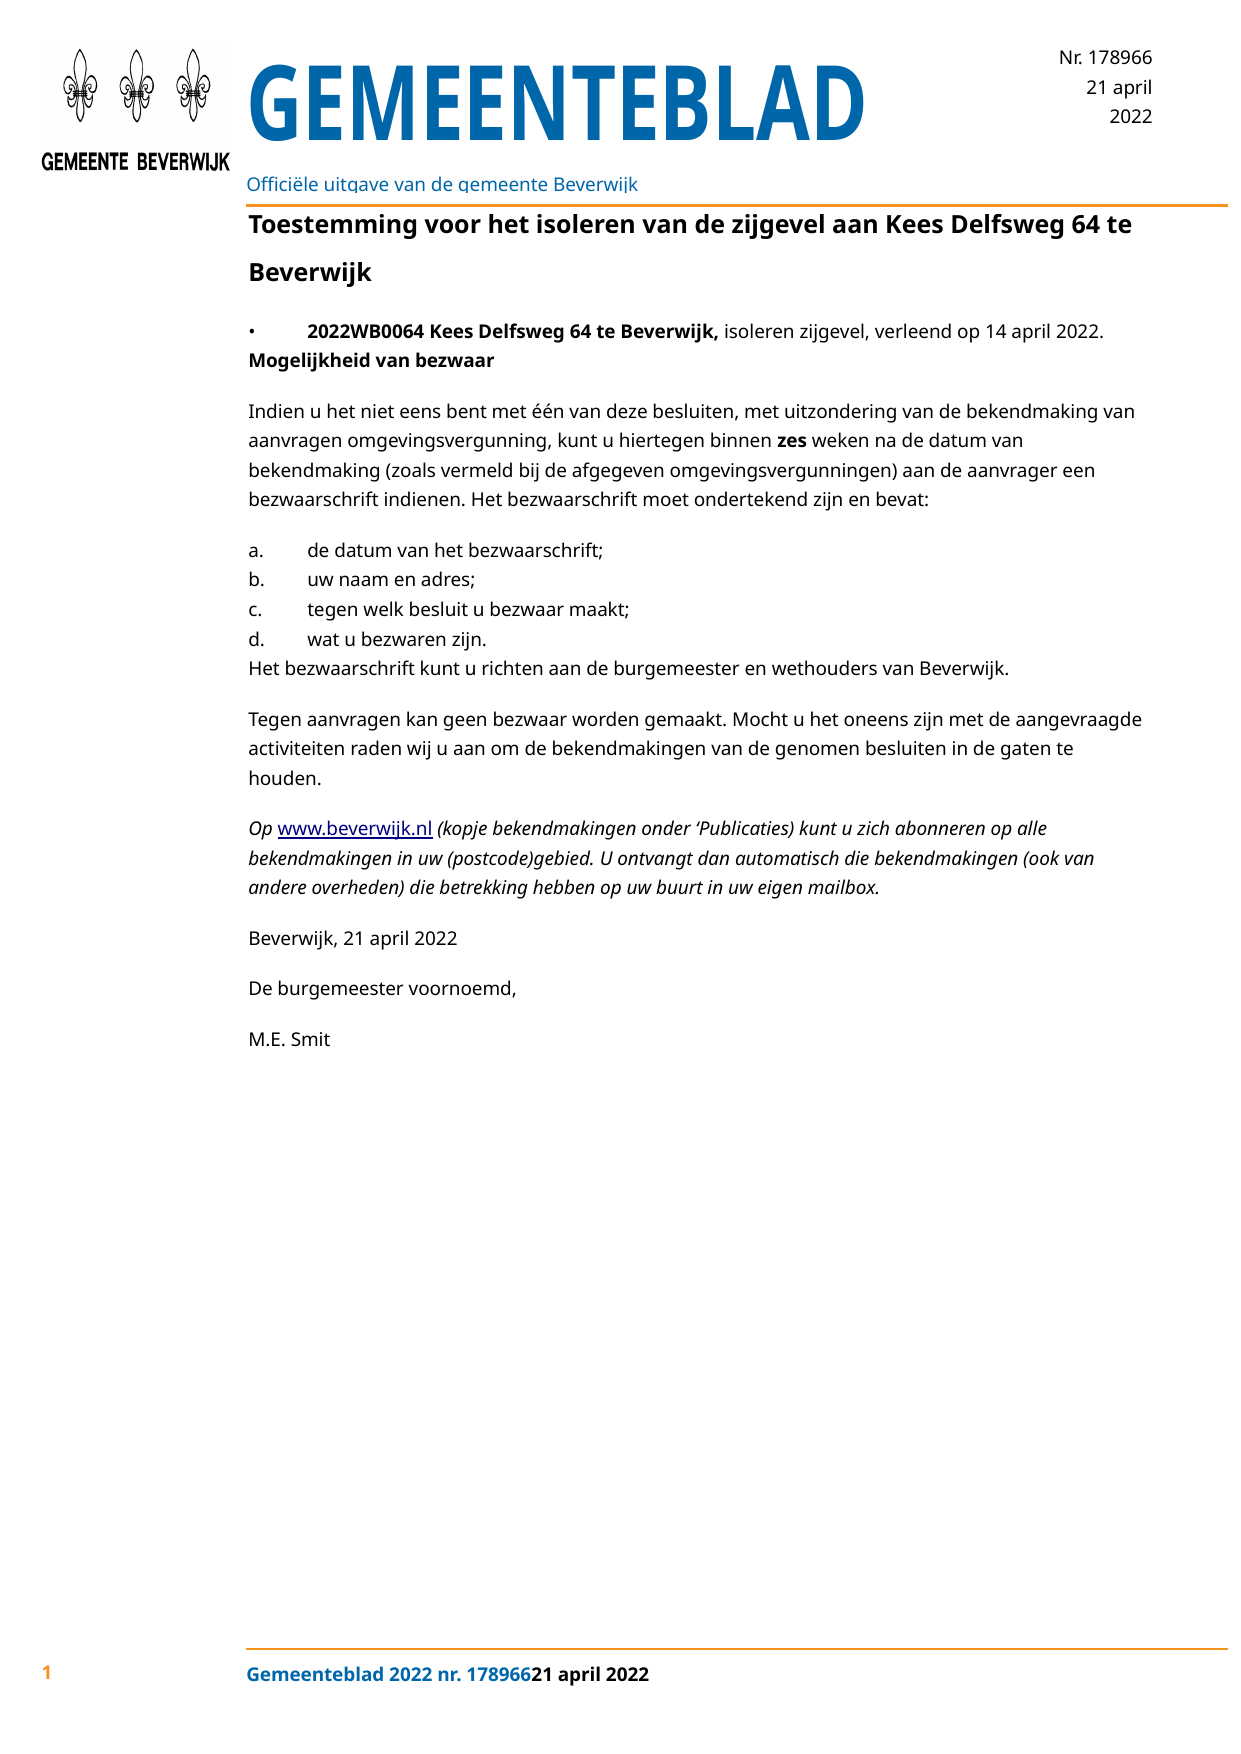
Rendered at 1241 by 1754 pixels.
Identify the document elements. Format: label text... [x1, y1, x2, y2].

list wat u bezwaren zijn. [248, 626, 1152, 652]
text Het bezwaarschrift kunt u richten aan de burgemeester en wethouders van Beverwijk. [248, 655, 1152, 681]
text Beverwijk, 21 april 2022 [248, 925, 1152, 951]
text Toestemming voor het isoleren van de zijgevel aan Kees Delfsweg 64 te Beverwijk [248, 207, 1152, 288]
list 2022WB0064 Kees Delfsweg 64 te Beverwijk, isoleren zijgevel, verleend op 14 april 2022. [248, 318, 1152, 344]
text Tegen aanvragen kan geen bezwaar worden gemaakt. Mocht u het oneens zijn met de aangevraagde activiteiten raden wij u aan om de bekendmakingen van de genomen besluiten in de gaten te houden. [248, 706, 1152, 791]
picture [41, 47, 231, 172]
text Indien u het niet eens bent met één van deze besluiten, met uitzondering van de bekendmaking van aanvragen omgevingsvergunning, kunt u hiertegen binnen zes weken na de datum van bekendmaking (zoals vermeld bij de afgegeven omgevingsvergunningen) aan de aanvrager een bezwaarschrift indienen. Het bezwaarschrift moet ondertekend zijn en bevat: [248, 398, 1152, 512]
text Mogelijkheid van bezwaar [248, 347, 1152, 373]
list uw naam en adres; [248, 567, 1152, 592]
text Op www.beverwijk.nl (kopje bekendmakingen onder ‘Publicaties) kunt u zich abonneren op alle bekendmakingen in uw (postcode)gebied. U ontvangt dan automatisch die bekendmakingen (ook van andere overheden) die betrekking hebben op uw buurt in uw eigen mailbox. [248, 815, 1152, 900]
list tegen welk besluit u bezwaar maakt; [248, 596, 1152, 622]
text De burgemeester voornoemd, [248, 975, 1152, 1001]
list de datum van het bezwaarschrift; [248, 537, 1152, 563]
text M.E. Smit [248, 1026, 1152, 1052]
